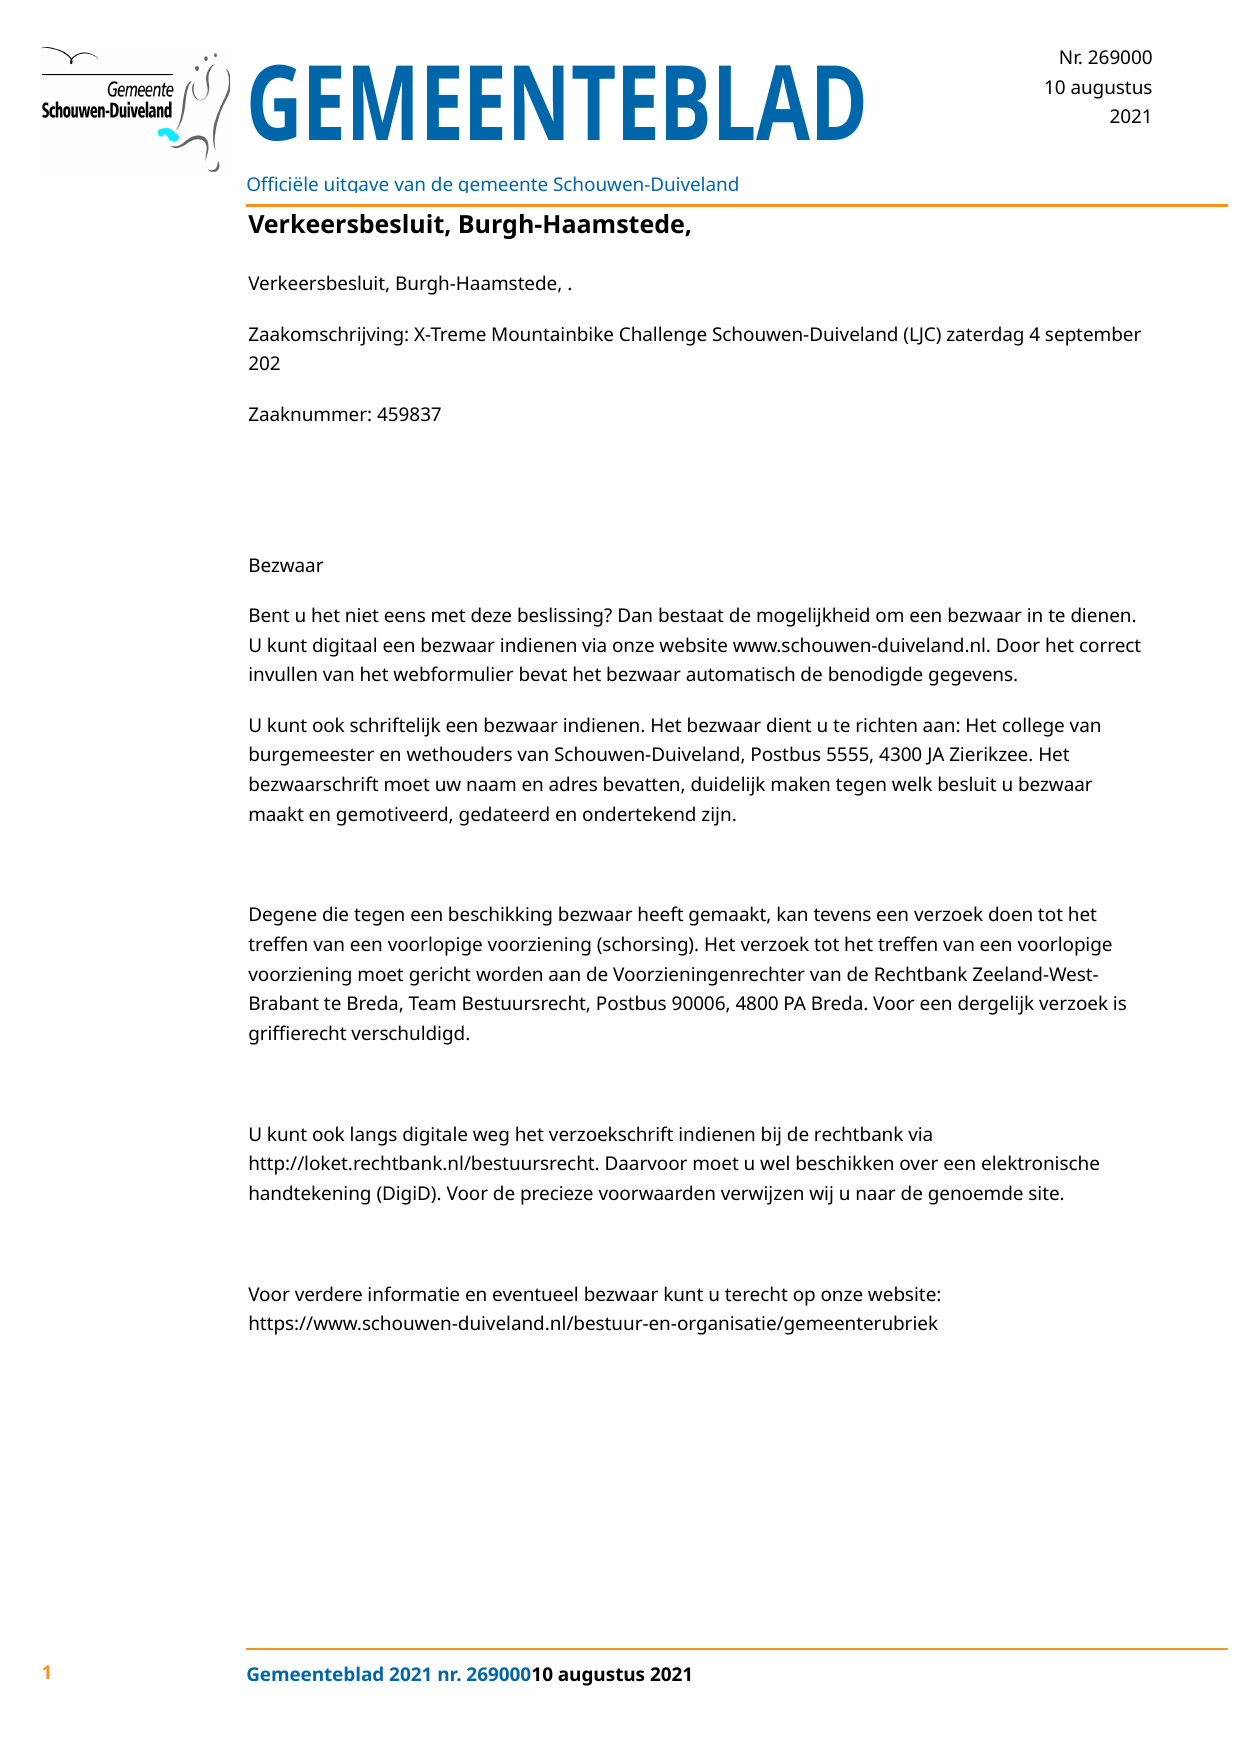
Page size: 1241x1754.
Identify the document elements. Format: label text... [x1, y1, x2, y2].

text U kunt ook schriftelijk een bezwaar indienen. Het bezwaar dient u te richten aan: Het college van burgemeester en wethouders van Schouwen-Duiveland, Postbus 5555, 4300 JA Zierikzee. Het bezwaarschrift moet uw naam en adres bevatten, duidelijk maken tegen welk besluit u bezwaar maakt en gemotiveerd, gedateerd en ondertekend zijn. [248, 712, 1152, 826]
text Zaakomschrijving: X-Treme Mountainbike Challenge Schouwen-Duiveland (LJC) zaterdag 4 september 202 [248, 321, 1152, 376]
text Verkeersbesluit, Burgh-Haamstede, . [248, 270, 1152, 296]
text Voor verdere informatie en eventueel bezwaar kunt u terecht op onze website: https://www.schouwen-duiveland.nl/bestuur-en-organisatie/gemeenterubriek [248, 1281, 1152, 1336]
text Verkeersbesluit, Burgh-Haamstede, [248, 207, 1152, 241]
text U kunt ook langs digitale weg het verzoekschrift indienen bij de rechtbank via http://loket.rechtbank.nl/bestuursrecht. Daarvoor moet u wel beschikken over een elektronische handtekening (DigiD). Voor de precieze voorwaarden verwijzen wij u naar de genoemde site. [248, 1121, 1152, 1206]
text Degene die tegen een beschikking bezwaar heeft gemaakt, kan tevens een verzoek doen tot het treffen van een voorlopige voorziening (schorsing). Het verzoek tot het treffen van een voorlopige voorziening moet gericht worden aan de Voorzieningenrechter van de Rechtbank Zeeland-West-Brabant te Breda, Team Bestuursrecht, Postbus 90006, 4800 PA Breda. Voor een dergelijk verzoek is griffierecht verschuldigd. [248, 902, 1152, 1046]
text Bezwaar [248, 552, 1152, 578]
picture [41, 47, 231, 172]
text Bent u het niet eens met deze beslissing? Dan bestaat de mogelijkheid om een bezwaar in te dienen. U kunt digitaal een bezwaar indienen via onze website www.schouwen-duiveland.nl. Door het correct invullen van het webformulier bevat het bezwaar automatisch de benodigde gegevens. [248, 602, 1152, 687]
text Zaaknummer: 459837 [248, 401, 1152, 426]
